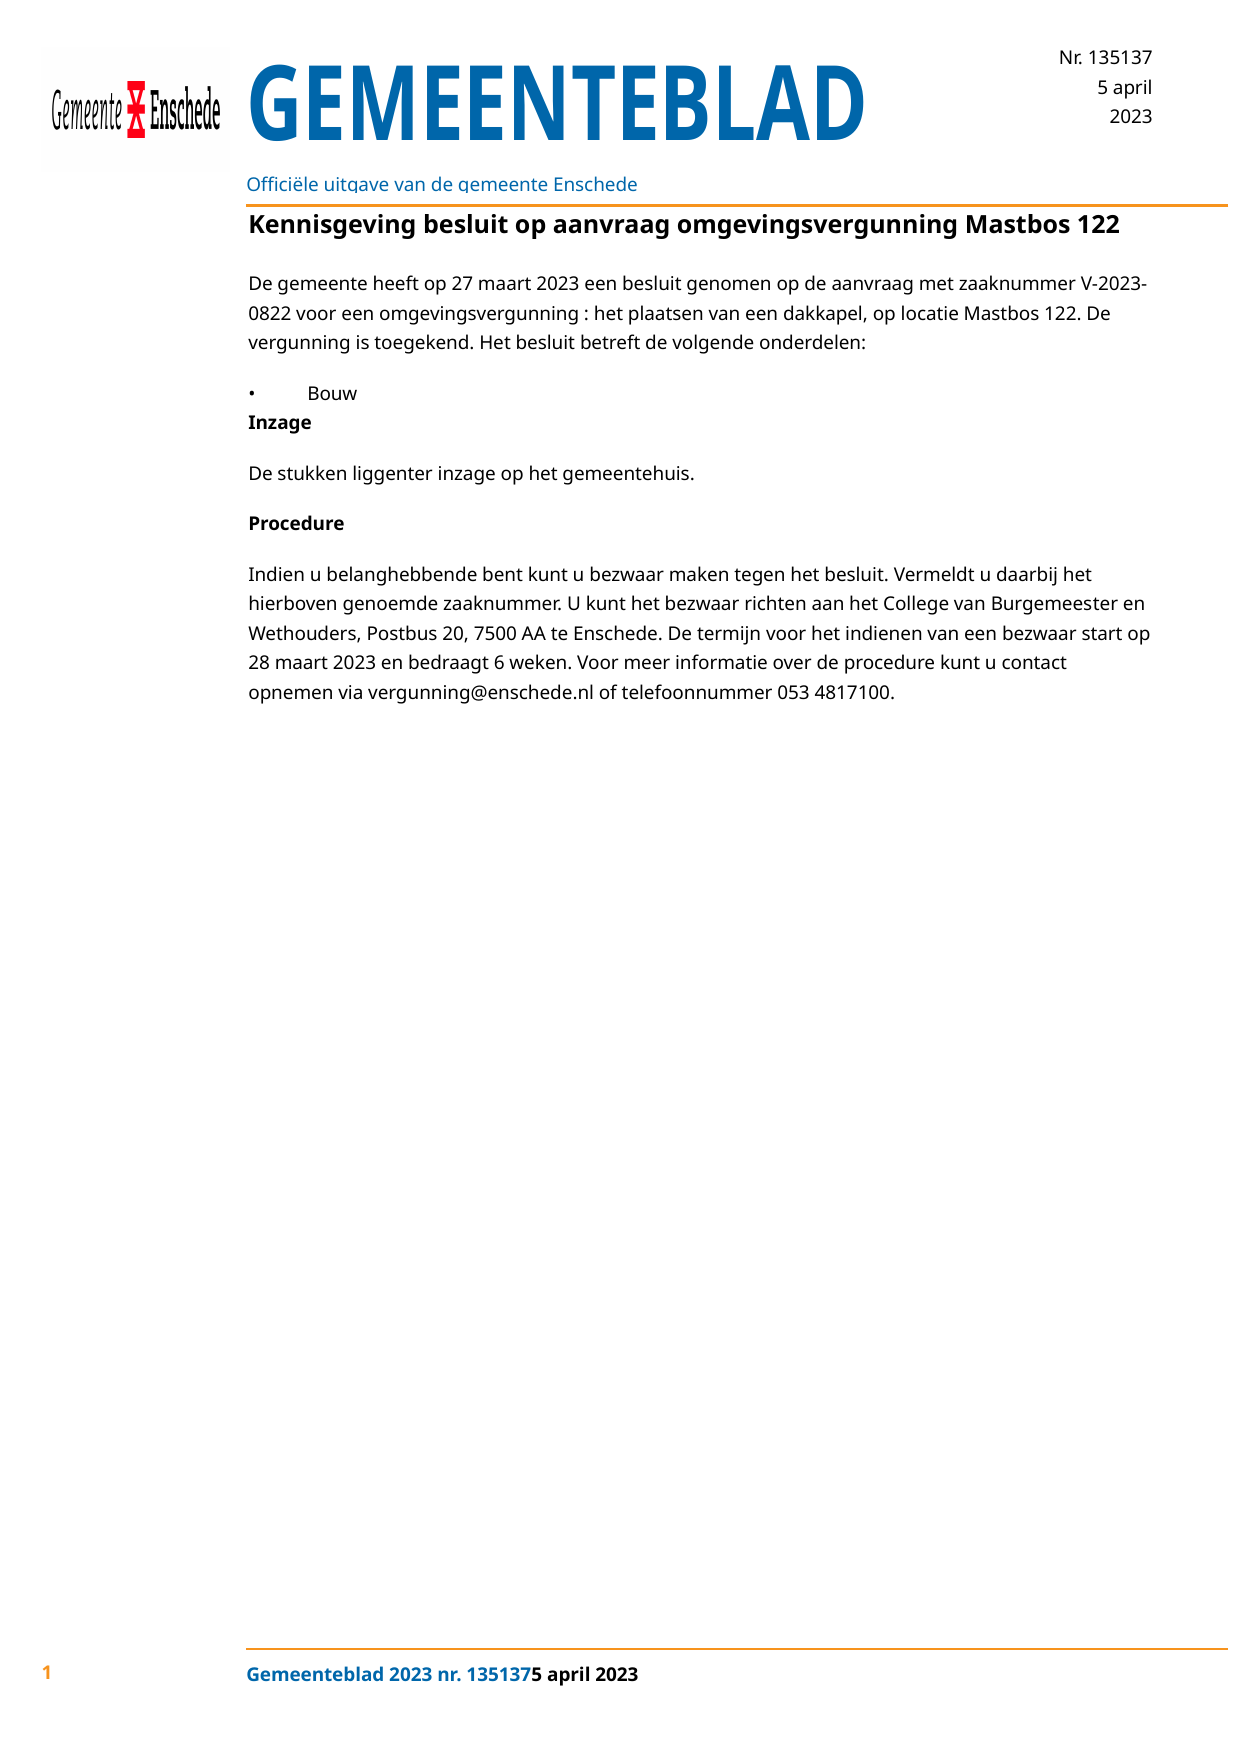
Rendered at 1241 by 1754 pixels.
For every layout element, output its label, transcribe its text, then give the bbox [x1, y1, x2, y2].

picture [41, 47, 231, 172]
text Procedure [248, 510, 1152, 536]
text De stukken liggenter inzage op het gemeentehuis. [248, 460, 1152, 486]
text Kennisgeving besluit op aanvraag omgevingsvergunning Mastbos 122 [248, 207, 1152, 241]
text Indien u belanghebbende bent kunt u bezwaar maken tegen het besluit. Vermeldt u daarbij het hierboven genoemde zaaknummer. U kunt het bezwaar richten aan het College van Burgemees­ter en Wethouders, Postbus 20, 7500 AA te Enschede. De termijn voor het indienen van een bezwaar start op 28 maart 2023 en bedraagt 6 weken. Voor meer informatie over de procedure kunt u contact opnemen via vergunning@enschede.nl of telefoonnummer 053 4817100. [248, 561, 1152, 705]
text Inzage [248, 409, 1152, 435]
text De gemeente heeft op 27 maart 2023 een besluit genomen op de aanvraag met zaaknummer V-2023-0822 voor een omgevingsvergunning : het plaatsen van een dakkapel, op locatie Mastbos 122. De vergunning is toegekend. Het besluit betreft de volgende onderdelen: [248, 270, 1152, 355]
list Bouw [248, 380, 1152, 406]
